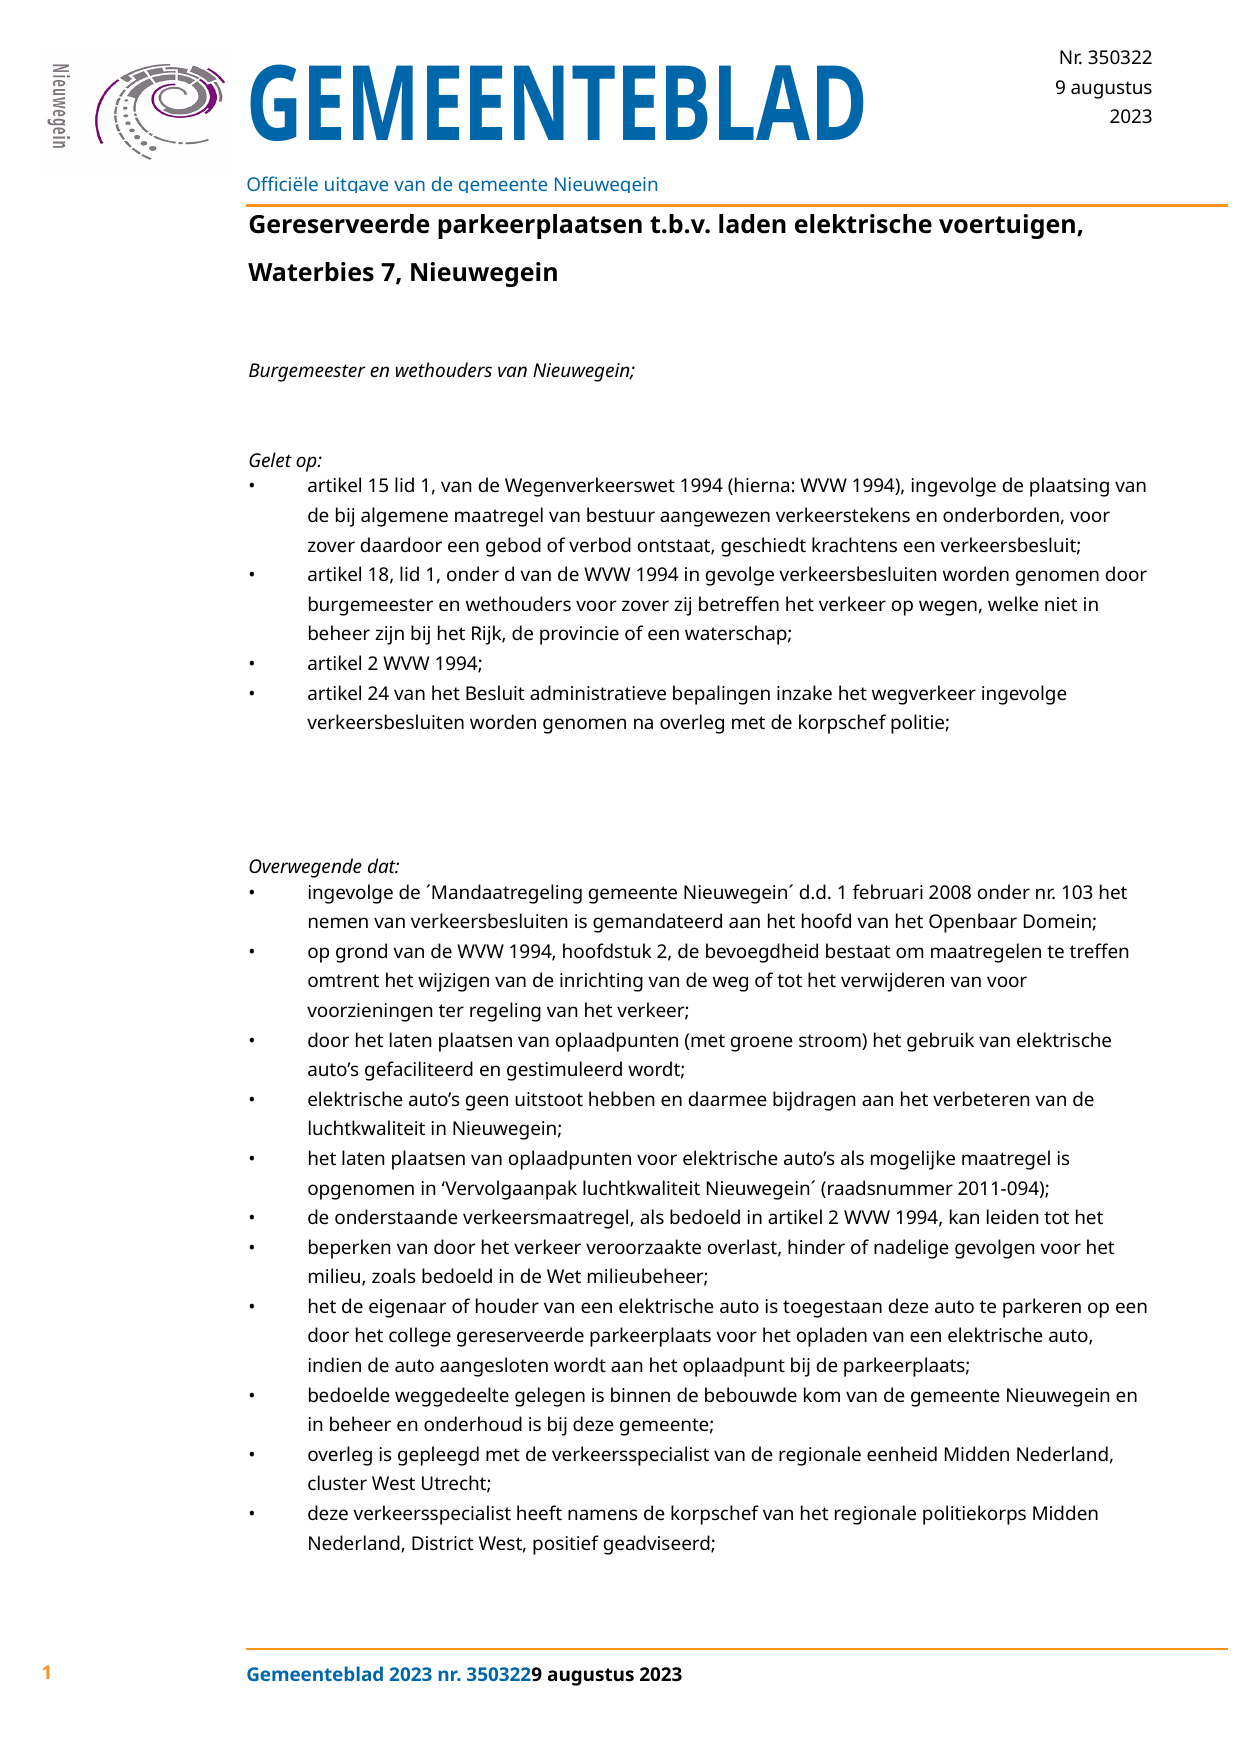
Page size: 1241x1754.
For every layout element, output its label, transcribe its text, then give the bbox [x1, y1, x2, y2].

list bedoelde weggedeelte gelegen is binnen de bebouwde kom van de gemeente Nieuwegein en in beheer en onderhoud is bij deze gemeente; [248, 1382, 1152, 1437]
list op grond van de WVW 1994, hoofdstuk 2, de bevoegdheid bestaat om maatregelen te treffen omtrent het wijzigen van de inrichting van de weg of tot het verwijderen van voor voorzieningen ter regeling van het verkeer; [248, 938, 1152, 1023]
list artikel 18, lid 1, onder d van de WVW 1994 in gevolge verkeersbesluiten worden genomen door burgemeester en wethouders voor zover zij betreffen het verkeer op wegen, welke niet in beheer zijn bij het Rijk, de provincie of een waterschap; [248, 561, 1152, 646]
list artikel 24 van het Besluit administratieve bepalingen inzake het wegverkeer ingevolge verkeersbesluiten worden genomen na overleg met de korpschef politie; [248, 680, 1152, 735]
text Gereserveerde parkeerplaatsen t.b.v. laden elektrische voertuigen, Waterbies 7, Nieuwegein [248, 207, 1152, 288]
list het laten plaatsen van oplaadpunten voor elektrische auto’s als mogelijke maatregel is opgenomen in ‘Vervolgaanpak luchtkwaliteit Nieuwegein´ (raadsnummer 2011-094); [248, 1145, 1152, 1201]
list de onderstaande verkeersmaatregel, als bedoeld in artikel 2 WVW 1994, kan leiden tot het [248, 1204, 1152, 1230]
list artikel 2 WVW 1994; [248, 650, 1152, 676]
picture [41, 47, 231, 172]
list ingevolge de ´Mandaatregeling gemeente Nieuwegein´ d.d. 1 februari 2008 onder nr. 103 het nemen van verkeersbesluiten is gemandateerd aan het hoofd van het Openbaar Domein; [248, 879, 1152, 934]
list het de eigenaar of houder van een elektrische auto is toegestaan deze auto te parkeren op een door het college gereserveerde parkeerplaats voor het opladen van een elektrische auto, indien de auto aangesloten wordt aan het oplaadpunt bij de parkeerplaats; [248, 1293, 1152, 1378]
list elektrische auto’s geen uitstoot hebben en daarmee bijdragen aan het verbeteren van de luchtkwaliteit in Nieuwegein; [248, 1086, 1152, 1141]
list overleg is gepleegd met de verkeersspecialist van de regionale eenheid Midden Nederland, cluster West Utrecht; [248, 1441, 1152, 1496]
list beperken van door het verkeer veroorzaakte overlast, hinder of nadelige gevolgen voor het milieu, zoals bedoeld in de Wet milieubeheer; [248, 1234, 1152, 1289]
text Overwegende dat: [248, 853, 1152, 879]
text Gelet op: [248, 447, 1152, 473]
list door het laten plaatsen van oplaadpunten (met groene stroom) het gebruik van elektrische auto’s gefaciliteerd en gestimuleerd wordt; [248, 1027, 1152, 1082]
list deze verkeersspecialist heeft namens de korpschef van het regionale politiekorps Midden Nederland, District West, positief geadviseerd; [248, 1500, 1152, 1556]
text Burgemeester en wethouders van Nieuwegein; [248, 357, 1152, 383]
list artikel 15 lid 1, van de Wegenverkeerswet 1994 (hierna: WVW 1994), ingevolge de plaatsing van de bij algemene maatregel van bestuur aangewezen verkeerstekens en onderborden, voor zover daardoor een gebod of verbod ontstaat, geschiedt krachtens een verkeersbesluit; [248, 473, 1152, 557]
